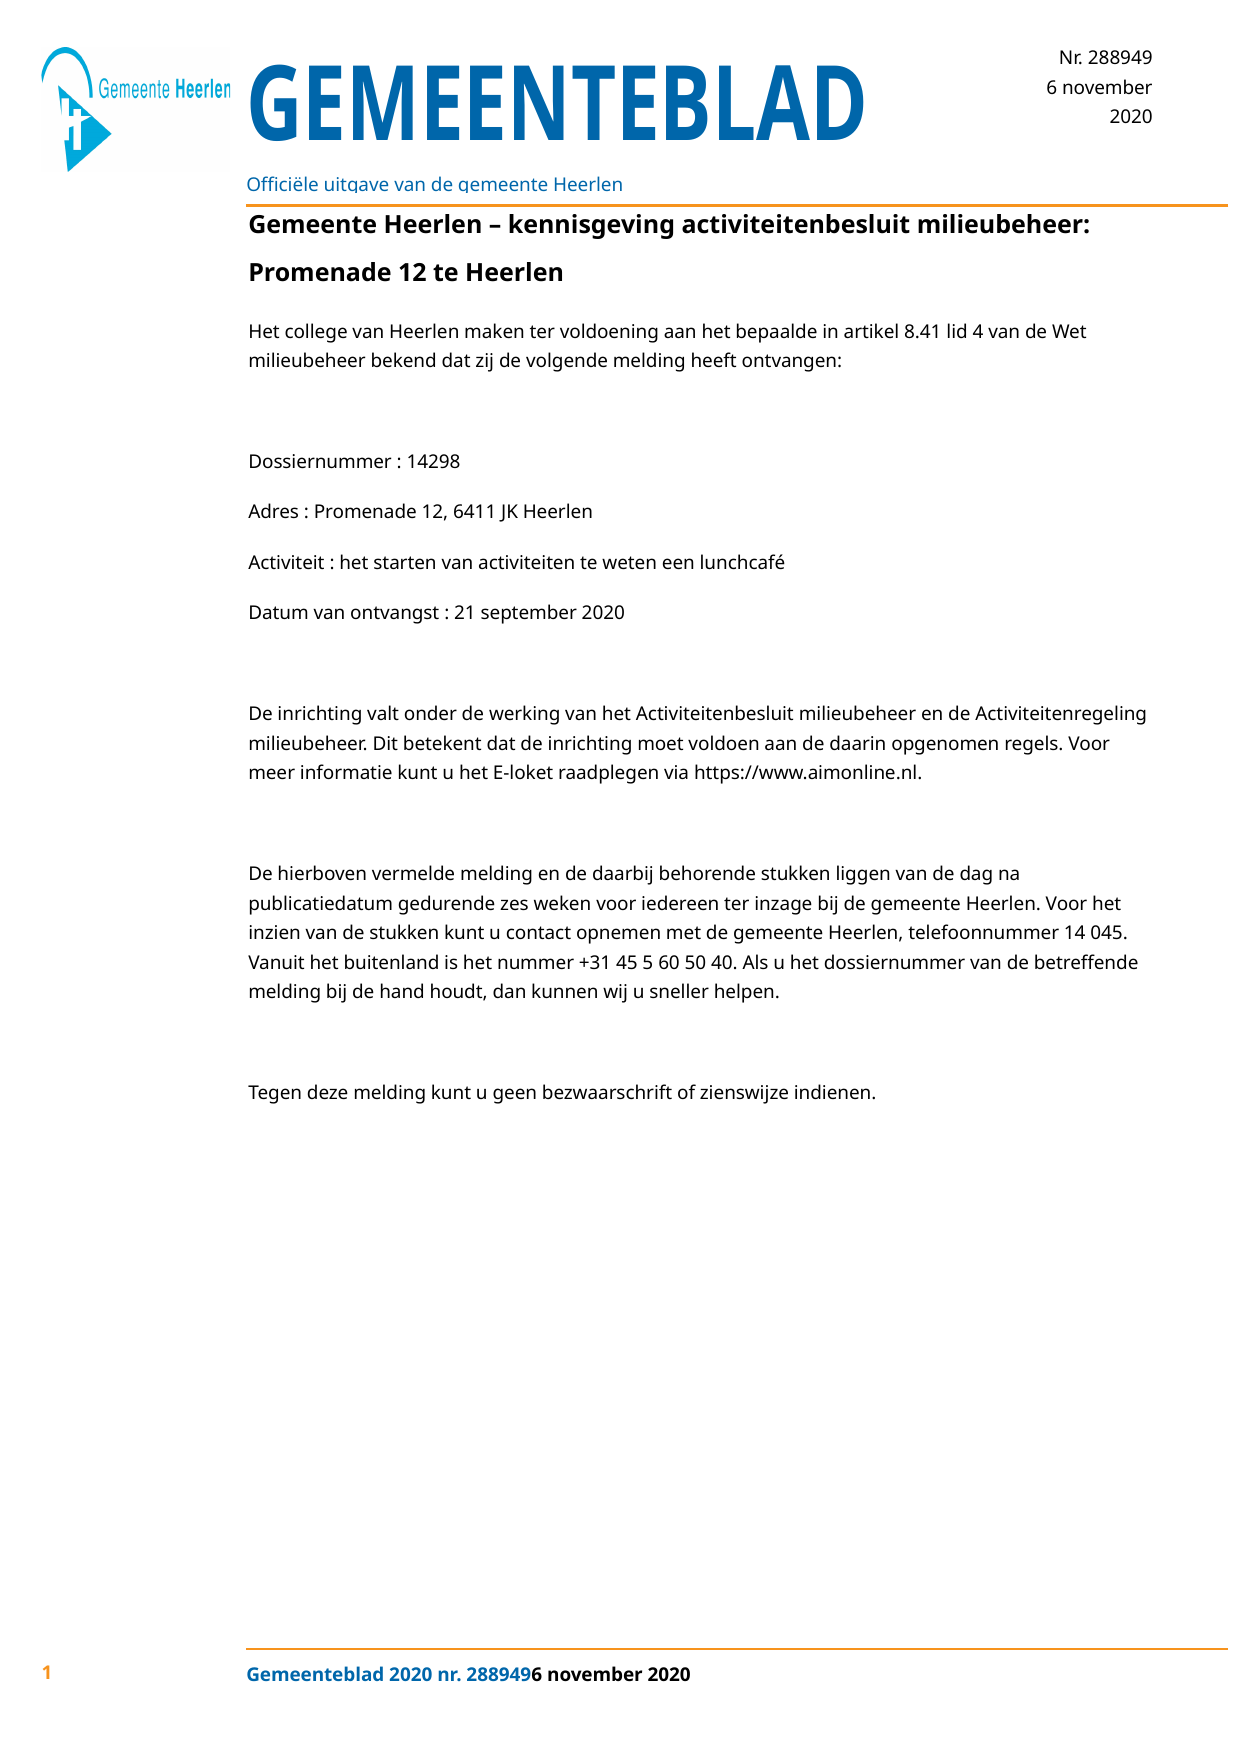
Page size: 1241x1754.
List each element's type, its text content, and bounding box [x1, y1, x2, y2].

text De inrichting valt onder de werking van het Activiteitenbesluit milieubeheer en de Activiteitenregeling milieubeheer. Dit betekent dat de inrichting moet voldoen aan de daarin opgenomen regels. Voor meer informatie kunt u het E-loket raadplegen via https://www.aimonline.nl. [248, 700, 1152, 785]
text De hierboven vermelde melding en de daarbij behorende stukken liggen van de dag na publicatiedatum gedurende zes weken voor iedereen ter inzage bij de gemeente Heerlen. Voor het inzien van de stukken kunt u contact opnemen met de gemeente Heerlen, telefoonnummer 14 045. Vanuit het buitenland is het nummer +31 45 5 60 50 40. Als u het dossiernummer van de betreffende melding bij de hand houdt, dan kunnen wij u sneller helpen. [248, 860, 1152, 1004]
picture [41, 47, 59, 70]
picture [41, 47, 231, 172]
text Gemeente Heerlen – kennisgeving activiteitenbesluit milieubeheer: Promenade 12 te Heerlen [248, 207, 1152, 288]
text Tegen deze melding kunt u geen bezwaarschrift of zienswijze indienen. [248, 1079, 1152, 1105]
text Adres : Promenade 12, 6411 JK Heerlen [248, 499, 1152, 524]
text Activiteit : het starten van activiteiten te weten een lunchcafé [248, 549, 1152, 575]
text Het college van Heerlen maken ter voldoening aan het bepaalde in artikel 8.41 lid 4 van de Wet milieubeheer bekend dat zij de volgende melding heeft ontvangen: [248, 318, 1152, 373]
text Datum van ontvangst : 21 september 2020 [248, 599, 1152, 625]
text Dossiernummer : 14298 [248, 448, 1152, 474]
